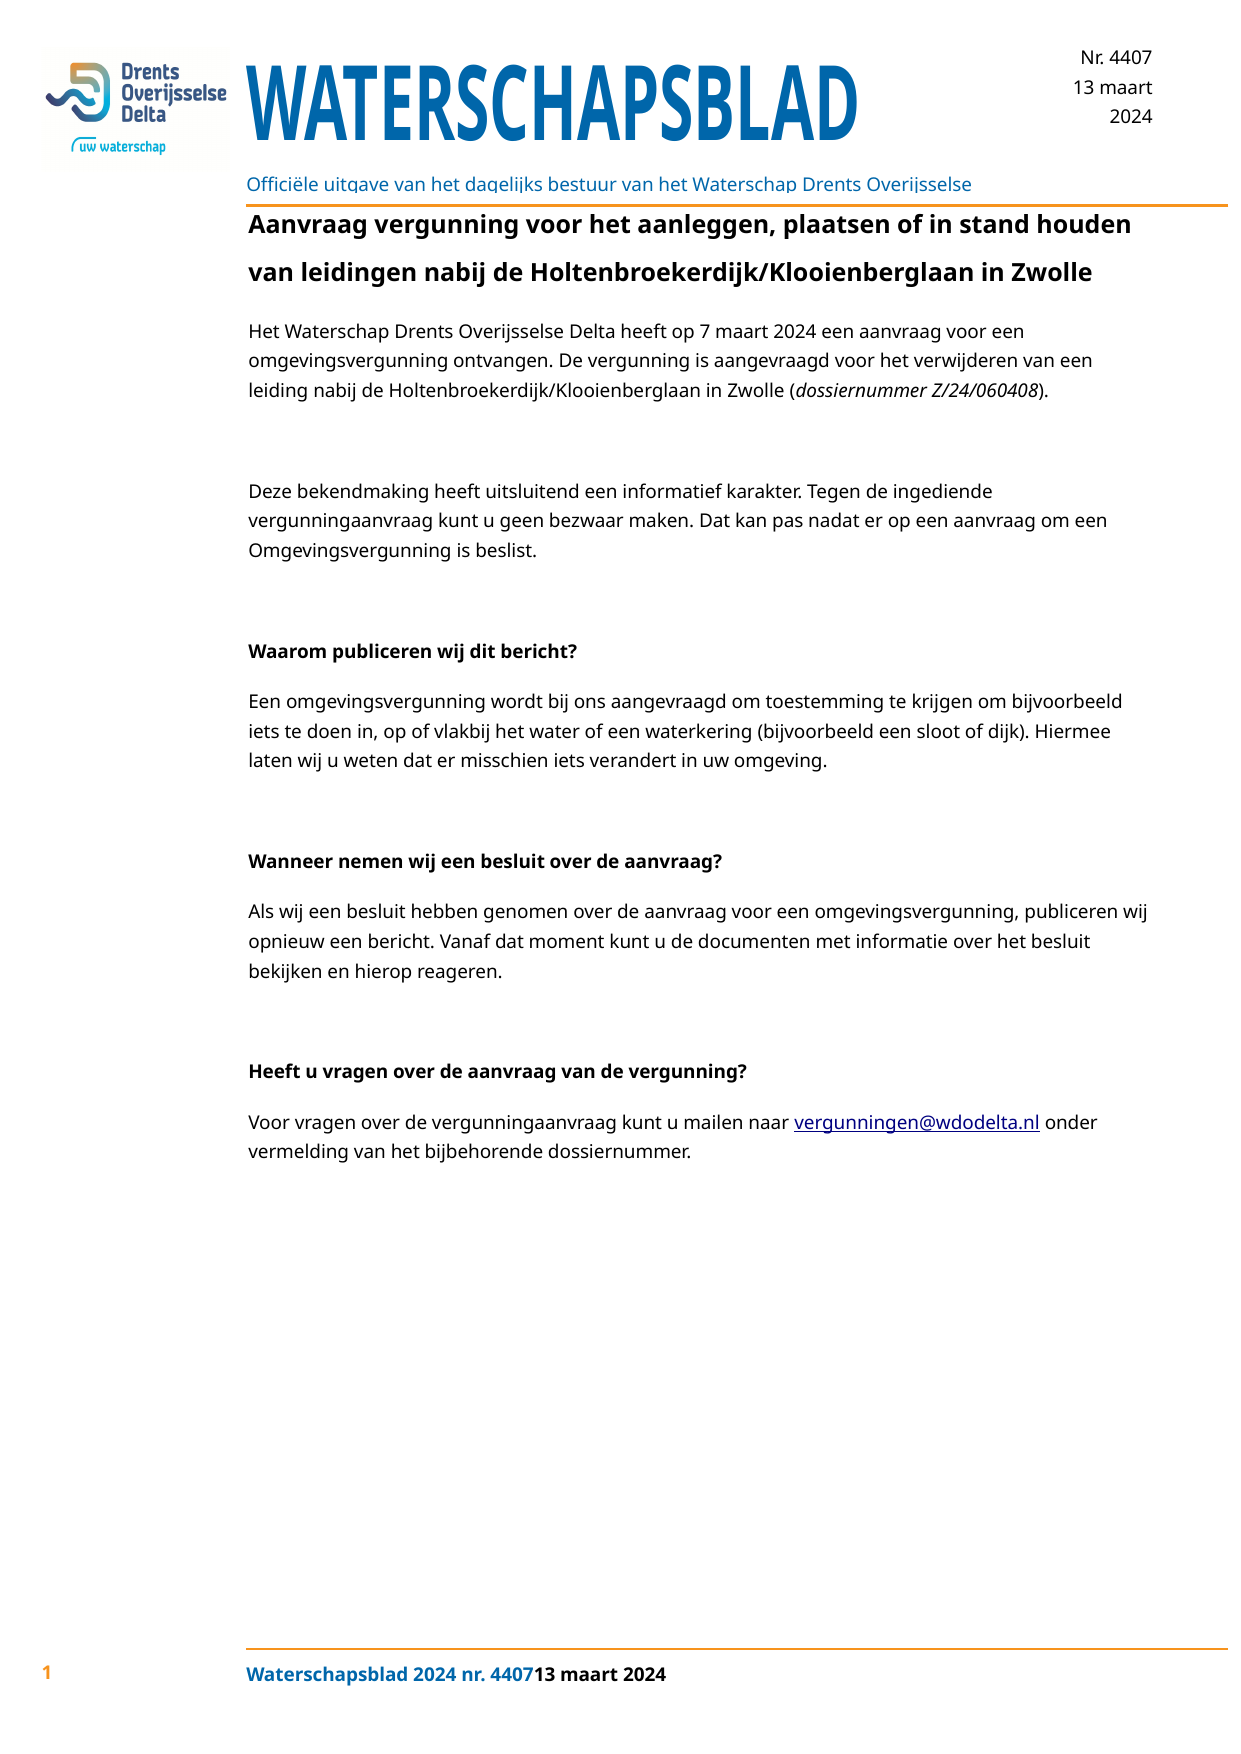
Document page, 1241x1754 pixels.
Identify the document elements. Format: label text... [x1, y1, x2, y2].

text Een omgevingsvergunning wordt bij ons aangevraagd om toestemming te krijgen om bijvoorbeeld iets te doen in, op of vlakbij het water of een waterkering (bijvoorbeeld een sloot of dijk). Hiermee laten wij u weten dat er misschien iets verandert in uw omgeving. [248, 688, 1152, 773]
text Deze bekendmaking heeft uitsluitend een informatief karakter. Tegen de ingediende vergunningaanvraag kunt u geen bezwaar maken. Dat kan pas nadat er op een aanvraag om een Omgevingsvergunning is beslist. [248, 478, 1152, 563]
picture [41, 47, 231, 172]
text Waarom publiceren wij dit bericht? [248, 638, 1152, 664]
text Aanvraag vergunning voor het aanleggen, plaatsen of in stand houden van leidingen nabij de Holtenbroekerdijk/Klooienberglaan in Zwolle [248, 207, 1152, 288]
text Voor vragen over de vergunningaanvraag kunt u mailen naar vergunningen@wdodelta.nl onder vermelding van het bijbehorende dossiernummer. [248, 1109, 1152, 1164]
text Wanneer nemen wij een besluit over de aanvraag? [248, 848, 1152, 874]
text Het Waterschap Drents Overijsselse Delta heeft op 7 maart 2024 een aanvraag voor een omgevingsvergunning ontvangen. De vergunning is aangevraagd voor het verwijderen van een leiding nabij de Holtenbroekerdijk/Klooienberglaan in Zwolle (dossiernummer Z/24/060408). [248, 318, 1152, 403]
text Als wij een besluit hebben genomen over de aanvraag voor een omgevingsvergunning, publiceren wij opnieuw een bericht. Vanaf dat moment kunt u de documenten met informatie over het besluit bekijken en hierop reageren. [248, 899, 1152, 984]
text Heeft u vragen over de aanvraag van de vergunning? [248, 1059, 1152, 1084]
